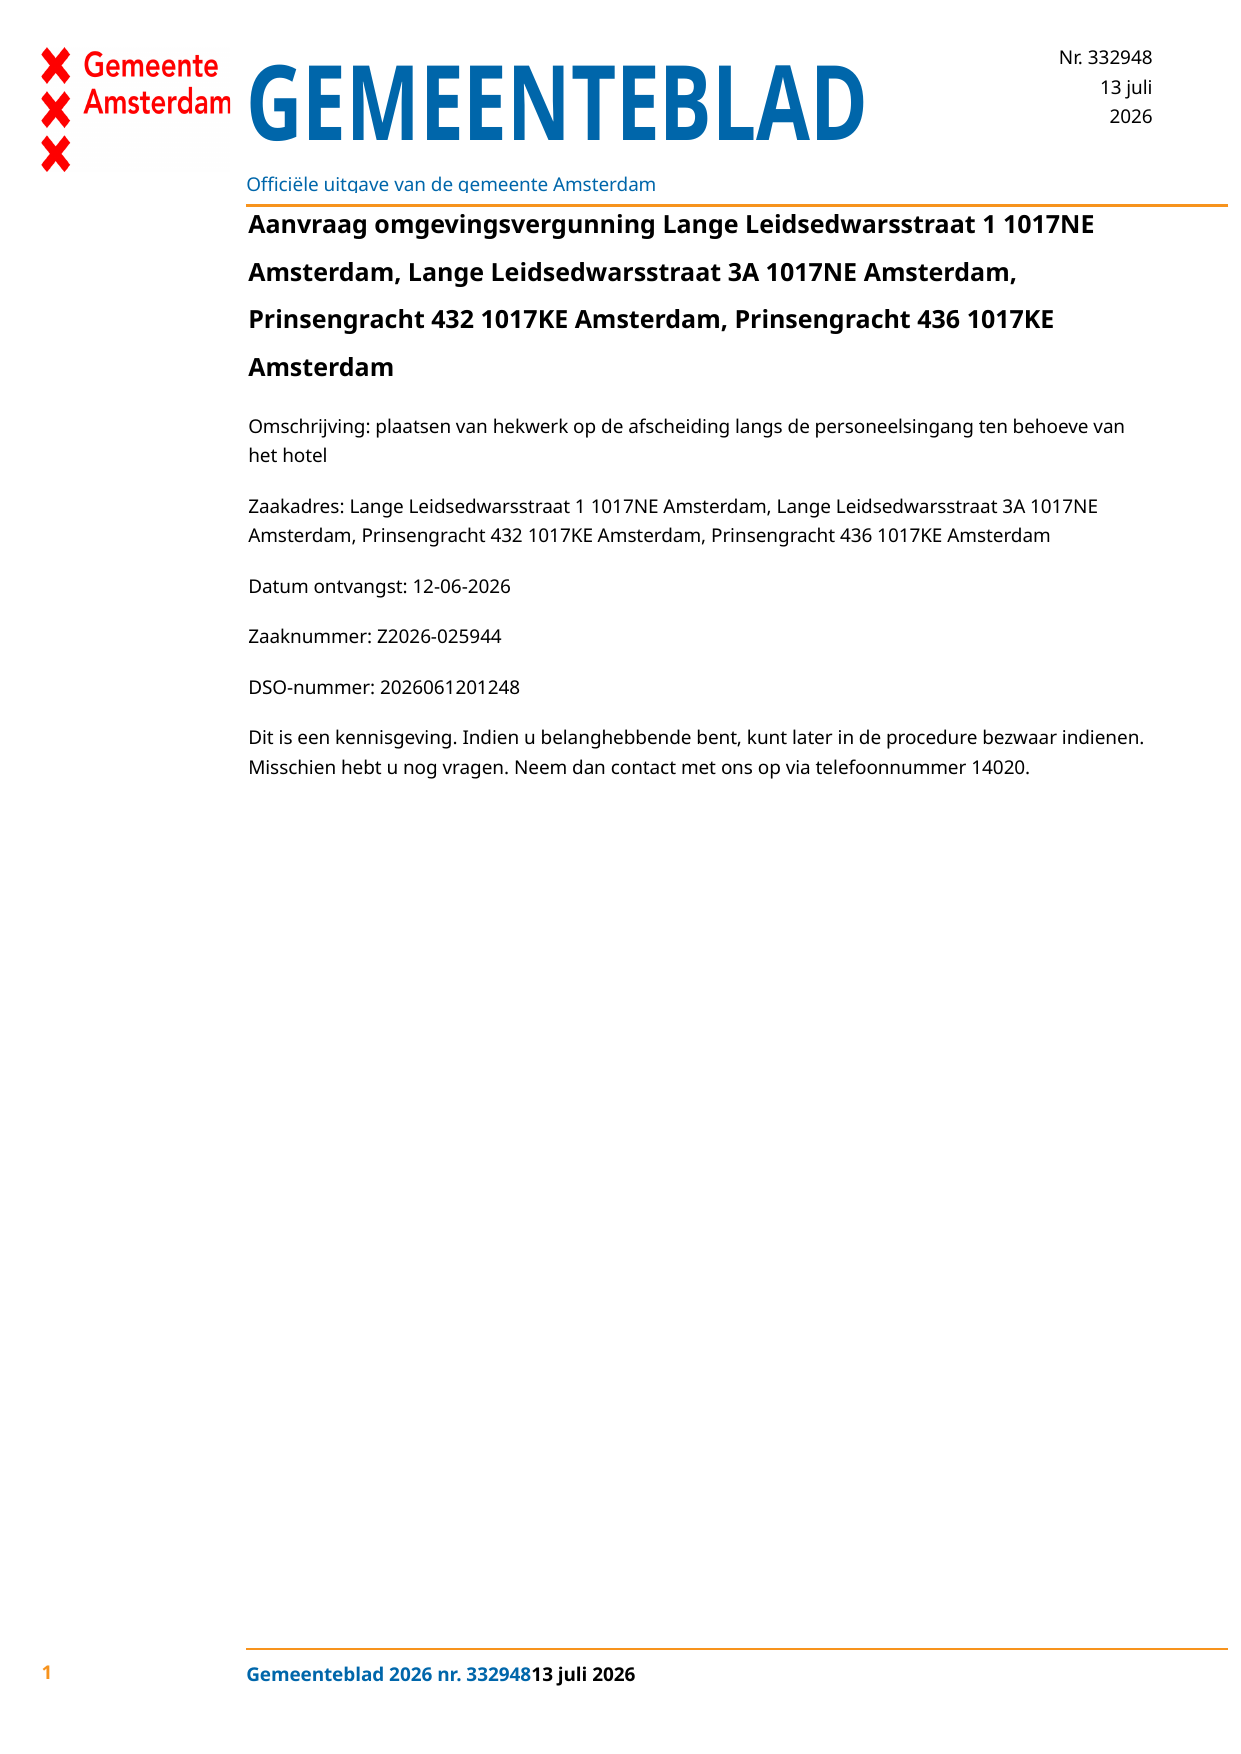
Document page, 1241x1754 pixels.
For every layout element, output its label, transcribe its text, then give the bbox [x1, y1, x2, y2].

text Dit is een kennisgeving. Indien u belanghebbende bent, kunt later in de procedure bezwaar indienen. Misschien hebt u nog vragen. Neem dan contact met ons op via telefoonnummer 14020. [248, 724, 1152, 780]
text Aanvraag omgevingsvergunning Lange Leidsedwarsstraat 1 1017NE Amsterdam, Lange Leidsedwarsstraat 3A 1017NE Amsterdam, Prinsengracht 432 1017KE Amsterdam, Prinsengracht 436 1017KE Amsterdam [248, 207, 1152, 384]
text Zaakadres: Lange Leidsedwarsstraat 1 1017NE Amsterdam, Lange Leidsedwarsstraat 3A 1017NE Amsterdam, Prinsengracht 432 1017KE Amsterdam, Prinsengracht 436 1017KE Amsterdam [248, 493, 1152, 548]
picture [41, 47, 231, 172]
text Zaaknummer: Z2026-025944 [248, 623, 1152, 649]
text DSO-nummer: 2026061201248 [248, 674, 1152, 700]
text Datum ontvangst: 12-06-2026 [248, 573, 1152, 599]
text Omschrijving: plaatsen van hekwerk op de afscheiding langs de personeelsingang ten behoeve van het hotel [248, 413, 1152, 468]
